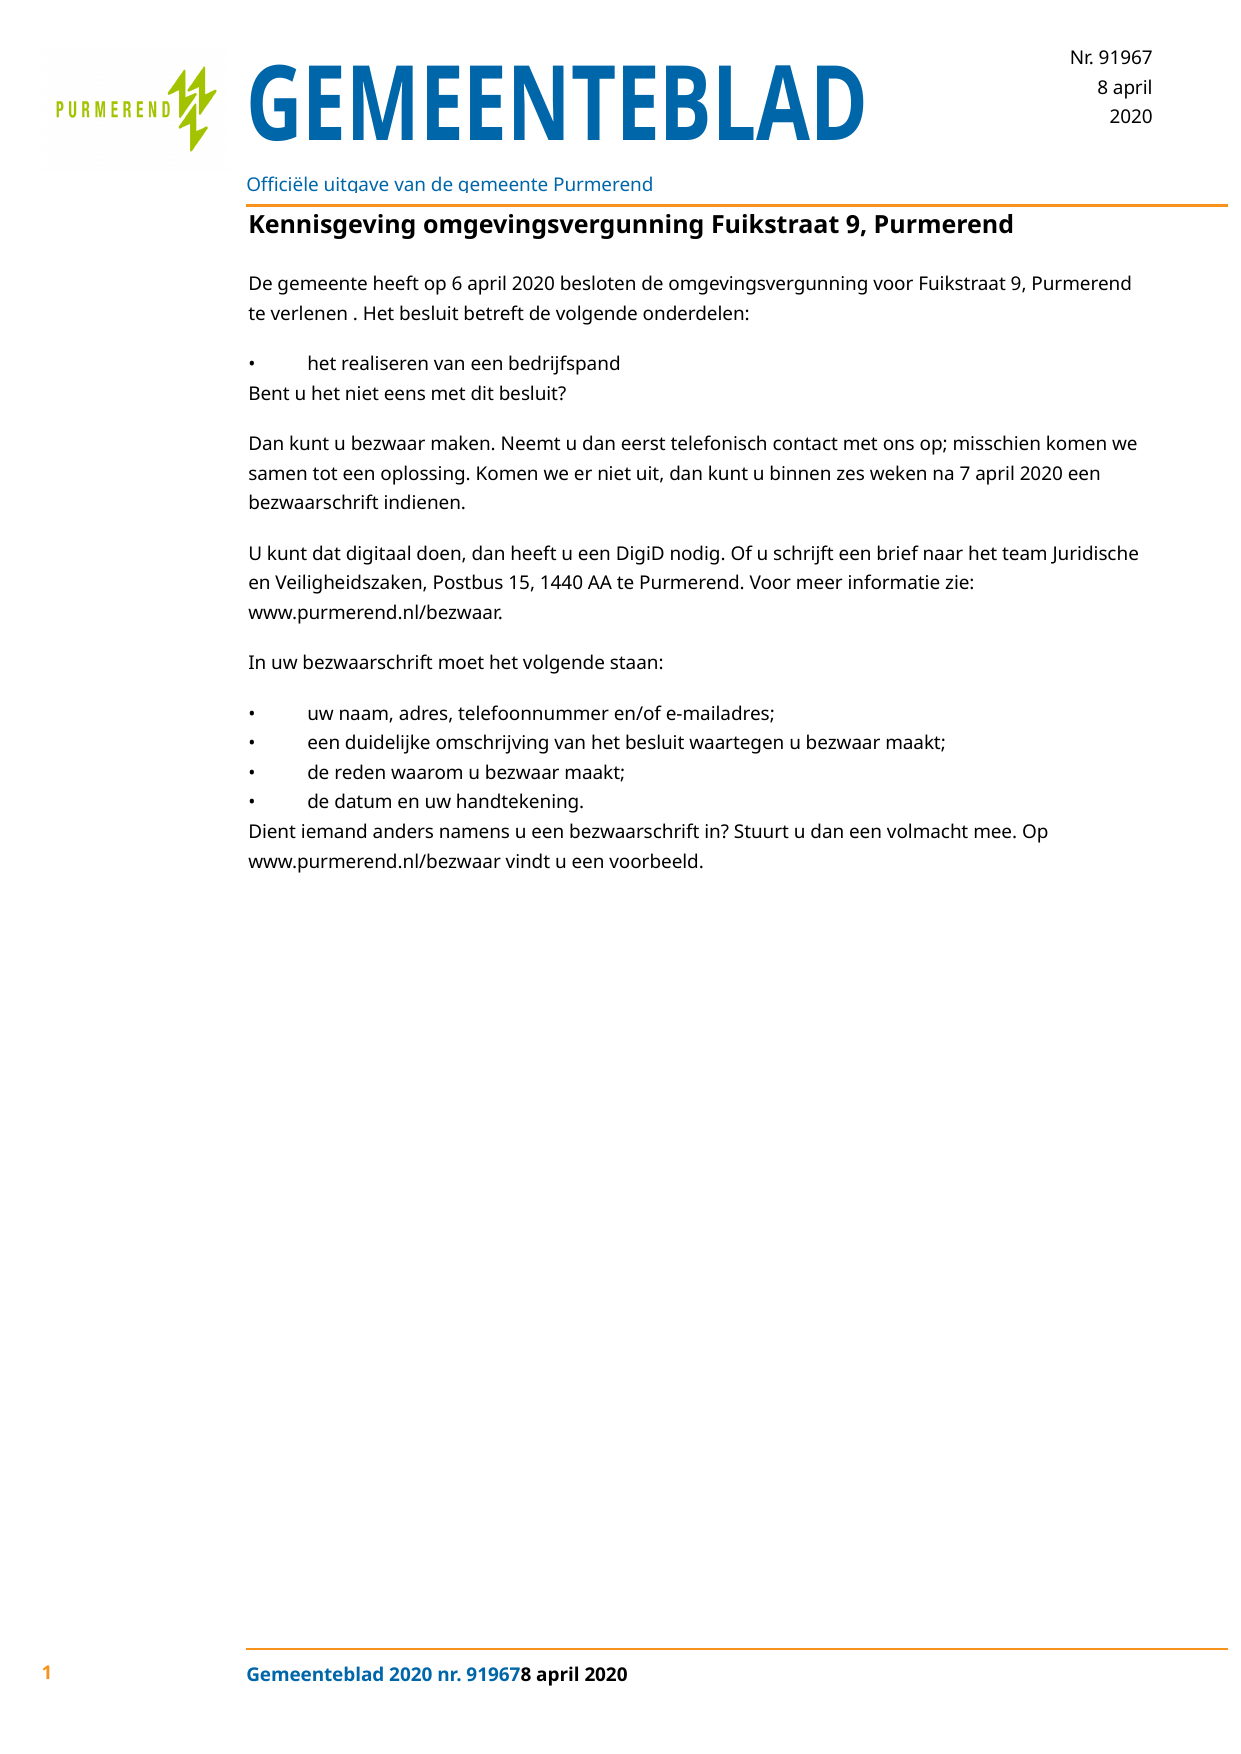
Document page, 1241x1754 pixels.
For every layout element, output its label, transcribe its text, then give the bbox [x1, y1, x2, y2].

list de datum en uw handtekening. [248, 789, 1152, 814]
text Bent u het niet eens met dit besluit? [248, 380, 1152, 406]
text De gemeente heeft op 6 april 2020 besloten de omgevingsvergunning voor Fuikstraat 9, Purmerend te verlenen . Het besluit betreft de volgende onderdelen: [248, 270, 1152, 326]
text U kunt dat digitaal doen, dan heeft u een DigiD nodig. Of u schrijft een brief naar het team Juridische en Veiligheidszaken, Postbus 15, 1440 AA te Purmerend. Voor meer informatie zie: www.purmerend.nl/bezwaar. [248, 540, 1152, 625]
text Dient iemand anders namens u een bezwaarschrift in? Stuurt u dan een volmacht mee. Op www.purmerend.nl/bezwaar vindt u een voorbeeld. [248, 818, 1152, 873]
text Dan kunt u bezwaar maken. Neemt u dan eerst telefonisch contact met ons op; misschien komen we samen tot een oplossing. Komen we er niet uit, dan kunt u binnen zes weken na 7 april 2020 een bezwaarschrift indienen. [248, 430, 1152, 515]
list uw naam, adres, telefoonnummer en/of e-mailadres; [248, 700, 1152, 726]
list het realiseren van een bedrijfspand [248, 350, 1152, 376]
list de reden waarom u bezwaar maakt; [248, 759, 1152, 785]
picture [41, 47, 231, 172]
list een duidelijke omschrijving van het besluit waartegen u bezwaar maakt; [248, 729, 1152, 755]
text Kennisgeving omgevingsvergunning Fuikstraat 9, Purmerend [248, 207, 1152, 241]
text In uw bezwaarschrift moet het volgende staan: [248, 649, 1152, 675]
